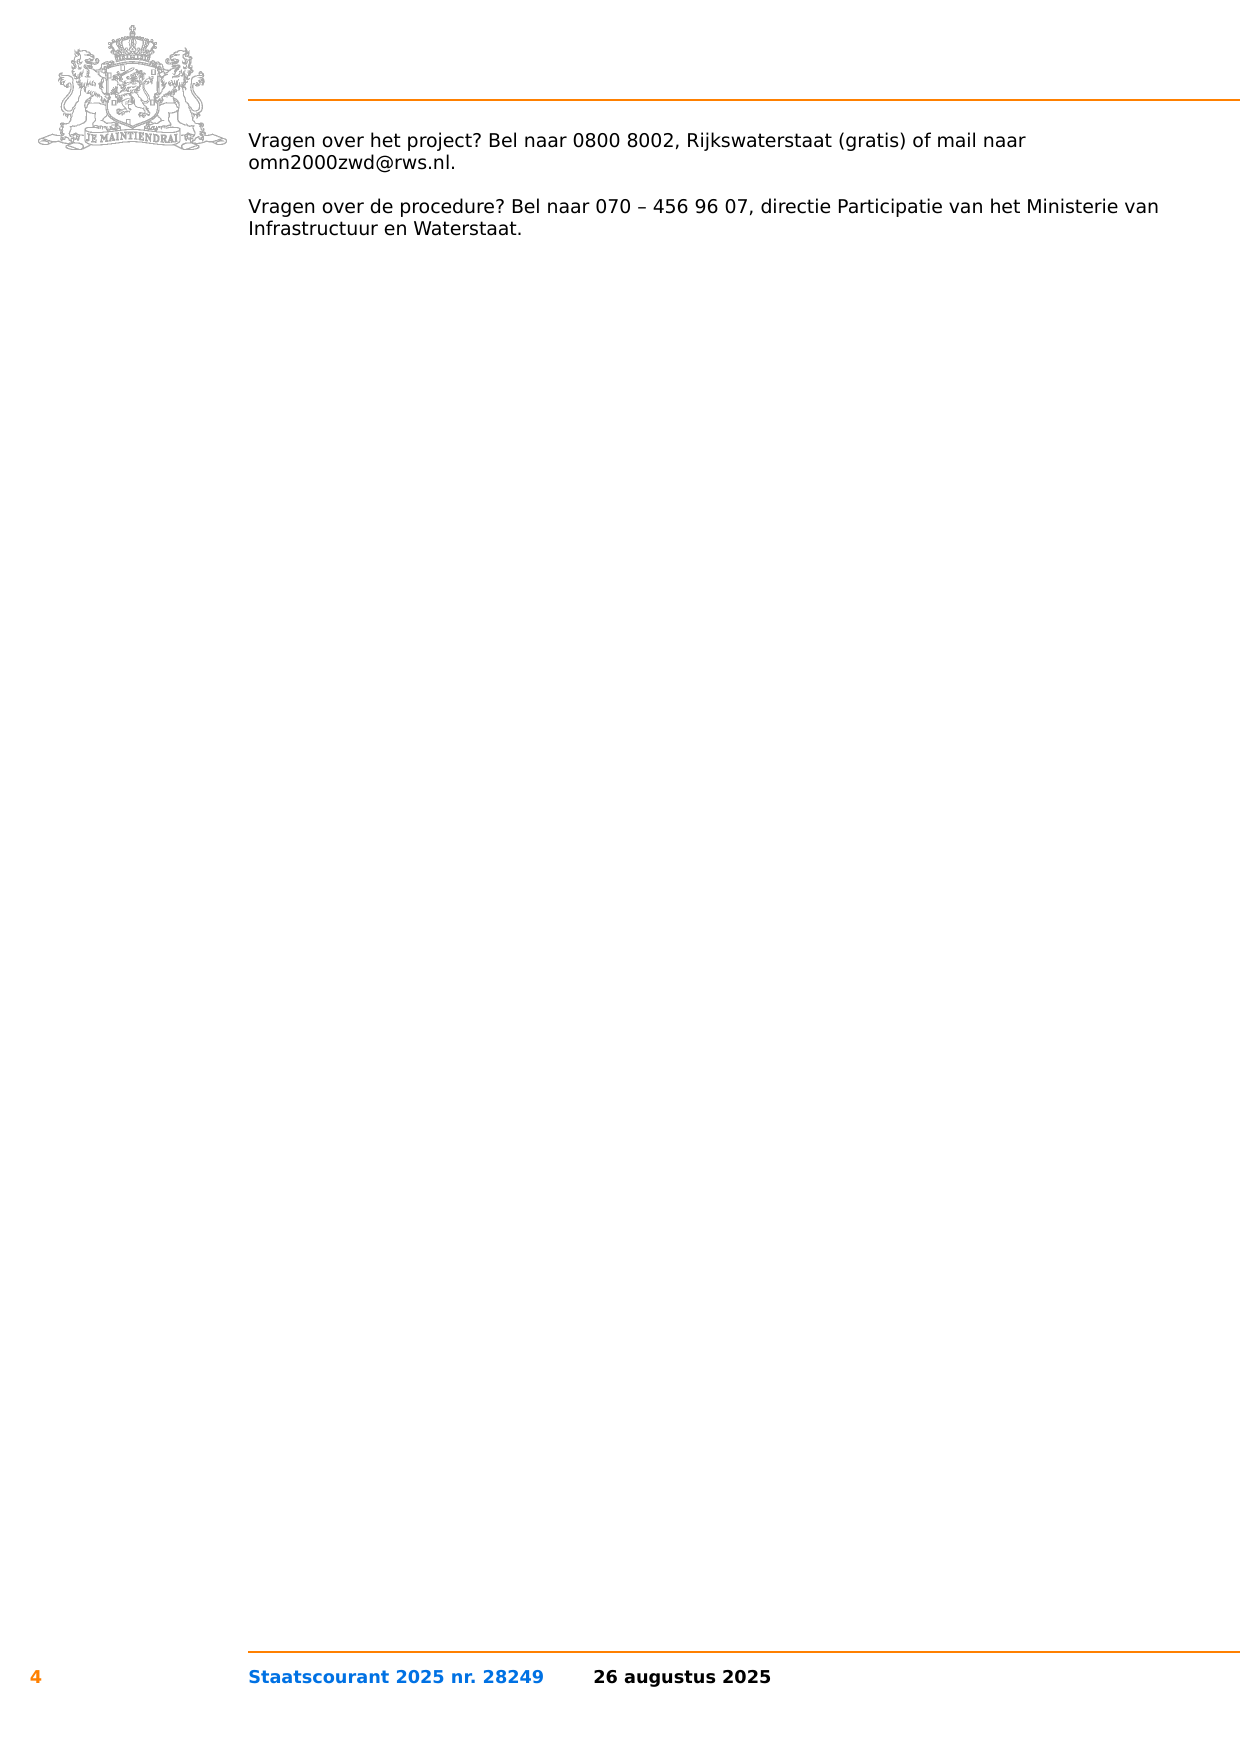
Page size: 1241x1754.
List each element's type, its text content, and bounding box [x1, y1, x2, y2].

picture [38, 25, 227, 150]
text Vragen over de procedure? Bel naar 070 – 456 96 07, directie Participatie van het Ministerie van Infrastructuur en Waterstaat. [248, 196, 1163, 240]
text Vragen over het project? Bel naar 0800 8002, Rijkswaterstaat (gratis) of mail naar omn2000zwd@rws.nl. [248, 130, 1163, 174]
